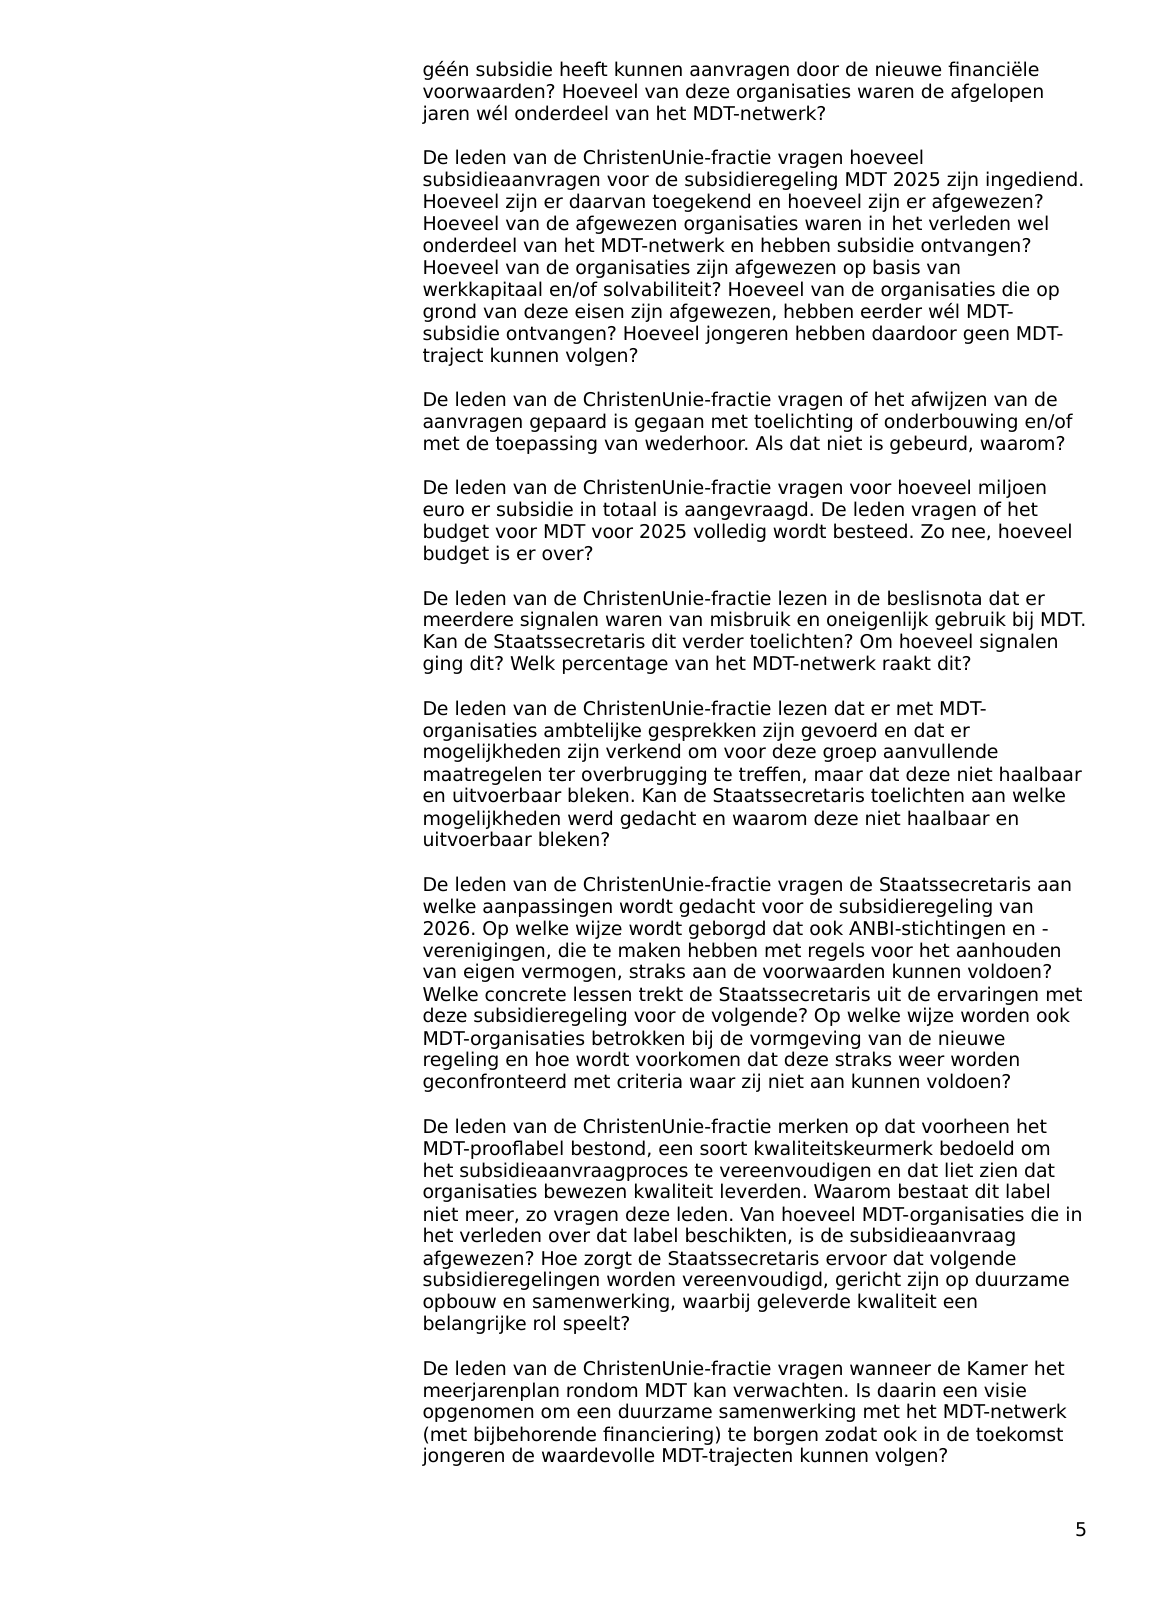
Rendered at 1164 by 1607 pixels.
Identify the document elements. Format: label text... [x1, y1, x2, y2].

text géén subsidie heeft kunnen aanvragen door de nieuwe financiële voorwaarden? Hoeveel van deze organisaties waren de afgelopen jaren wél onderdeel van het MDT-netwerk? [422, 59, 1087, 125]
text De leden van de ChristenUnie-fractie merken op dat voorheen het MDT-prooflabel bestond, een soort kwaliteitskeurmerk bedoeld om het subsidieaanvraagproces te vereenvoudigen en dat liet zien dat organisaties bewezen kwaliteit leverden. Waarom bestaat dit label niet meer, zo vragen deze leden. Van hoeveel MDT-organisaties die in het verleden over dat label beschikten, is de subsidieaanvraag afgewezen? Hoe zorgt de Staatssecretaris ervoor dat volgende subsidieregelingen worden vereenvoudigd, gericht zijn op duurzame opbouw en samenwerking, waarbij geleverde kwaliteit een belangrijke rol speelt? [422, 1116, 1087, 1335]
text De leden van de ChristenUnie-fractie vragen wanneer de Kamer het meerjarenplan rondom MDT kan verwachten. Is daarin een visie opgenomen om een duurzame samenwerking met het MDT-netwerk (met bijbehorende financiering) te borgen zodat ook in de toekomst jongeren de waardevolle MDT-trajecten kunnen volgen? [422, 1357, 1087, 1467]
text De leden van de ChristenUnie-fractie vragen de Staatssecretaris aan welke aanpassingen wordt gedacht voor de subsidieregeling van 2026. Op welke wijze wordt geborgd dat ook ANBI-stichtingen en -verenigingen, die te maken hebben met regels voor het aanhouden van eigen vermogen, straks aan de voorwaarden kunnen voldoen? Welke concrete lessen trekt de Staatssecretaris uit de ervaringen met deze subsidieregeling voor de volgende? Op welke wijze worden ook MDT-organisaties betrokken bij de vormgeving van de nieuwe regeling en hoe wordt voorkomen dat deze straks weer worden geconfronteerd met criteria waar zij niet aan kunnen voldoen? [422, 873, 1087, 1093]
text De leden van de ChristenUnie-fractie lezen in de beslisnota dat er meerdere signalen waren van misbruik en oneigenlijk gebruik bij MDT. Kan de Staatssecretaris dit verder toelichten? Om hoeveel signalen ging dit? Welk percentage van het MDT-netwerk raakt dit? [422, 587, 1087, 675]
text De leden van de ChristenUnie-fractie vragen of het afwijzen van de aanvragen gepaard is gegaan met toelichting of onderbouwing en/of met de toepassing van wederhoor. Als dat niet is gebeurd, waarom? [422, 389, 1087, 455]
text De leden van de ChristenUnie-fractie vragen hoeveel subsidieaanvragen voor de subsidieregeling MDT 2025 zijn ingediend. Hoeveel zijn er daarvan toegekend en hoeveel zijn er afgewezen? Hoeveel van de afgewezen organisaties waren in het verleden wel onderdeel van het MDT-netwerk en hebben subsidie ontvangen? Hoeveel van de organisaties zijn afgewezen op basis van werkkapitaal en/of solvabiliteit? Hoeveel van de organisaties die op grond van deze eisen zijn afgewezen, hebben eerder wél MDT-subsidie ontvangen? Hoeveel jongeren hebben daardoor geen MDT-traject kunnen volgen? [422, 147, 1087, 367]
text De leden van de ChristenUnie-fractie lezen dat er met MDT-organisaties ambtelijke gesprekken zijn gevoerd en dat er mogelijkheden zijn verkend om voor deze groep aanvullende maatregelen ter overbrugging te treffen, maar dat deze niet haalbaar en uitvoerbaar bleken. Kan de Staatssecretaris toelichten aan welke mogelijkheden werd gedacht en waarom deze niet haalbaar en uitvoerbaar bleken? [422, 697, 1087, 851]
text De leden van de ChristenUnie-fractie vragen voor hoeveel miljoen euro er subsidie in totaal is aangevraagd. De leden vragen of het budget voor MDT voor 2025 volledig wordt besteed. Zo nee, hoeveel budget is er over? [422, 477, 1087, 565]
